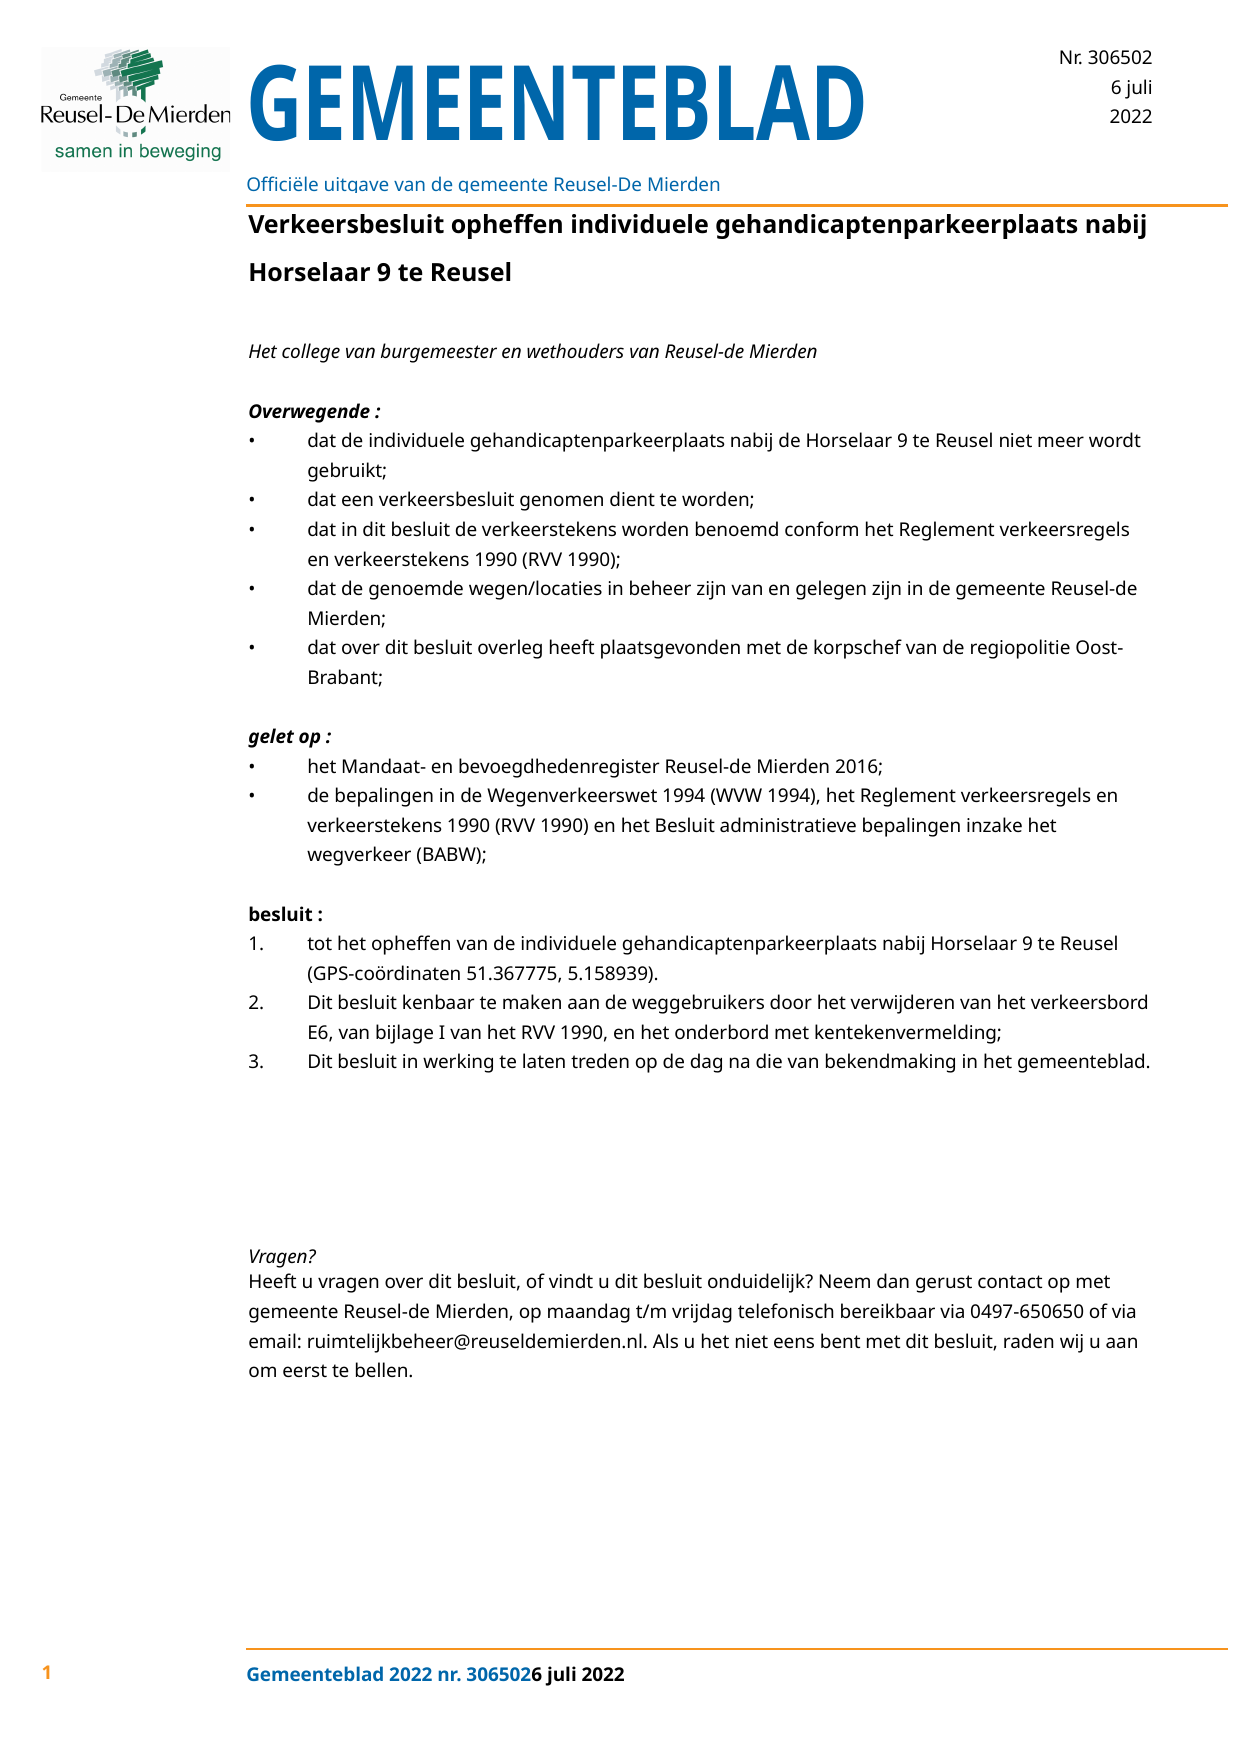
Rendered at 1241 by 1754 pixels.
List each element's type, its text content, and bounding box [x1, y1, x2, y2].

list het Mandaat- en bevoegdhedenregister Reusel-de Mierden 2016; [248, 753, 1152, 778]
list de bepalingen in de Wegenverkeerswet 1994 (WVW 1994), het Reglement verkeersregels en verkeerstekens 1990 (RVV 1990) en het Besluit administratieve bepalingen inzake het wegverkeer (BABW); [248, 782, 1152, 867]
list Dit besluit in werking te laten treden op de dag na die van bekendmaking in het gemeenteblad. [248, 1049, 1152, 1074]
list dat een verkeersbesluit genomen dient te worden; [248, 487, 1152, 512]
list Dit besluit kenbaar te maken aan de weggebruikers door het verwijderen van het verkeersbord E6, van bijlage I van het RVV 1990, en het onderbord met kentekenvermelding; [248, 989, 1152, 1045]
list dat over dit besluit overleg heeft plaatsgevonden met de korpschef van de regiopolitie Oost-Brabant; [248, 634, 1152, 690]
text gelet op : [248, 723, 1152, 749]
list dat in dit besluit de verkeerstekens worden benoemd conform het Reglement verkeersregels en verkeerstekens 1990 (RVV 1990); [248, 516, 1152, 571]
list tot het opheffen van de individuele gehandicaptenparkeerplaats nabij Horselaar 9 te Reusel (GPS-coördinaten 51.367775, 5.158939). [248, 930, 1152, 986]
text Heeft u vragen over dit besluit, of vindt u dit besluit onduidelijk? Neem dan gerust contact op met gemeente Reusel-de Mierden, op maandag t/m vrijdag telefonisch bereikbaar via 0497-650650 of via email: ruimtelijkbeheer@reuseldemierden.nl. Als u het niet eens bent met dit besluit, raden wij u aan om eerst te bellen. [248, 1269, 1152, 1383]
text Verkeersbesluit opheffen individuele gehandicaptenparkeerplaats nabij Horselaar 9 te Reusel [248, 207, 1152, 288]
list dat de individuele gehandicaptenparkeerplaats nabij de Horselaar 9 te Reusel niet meer wordt gebruikt; [248, 427, 1152, 483]
text besluit : [248, 901, 1152, 926]
picture [41, 47, 231, 172]
text Het college van burgemeester en wethouders van Reusel-de Mierden [248, 339, 1152, 364]
text Vragen? [248, 1243, 1152, 1269]
list dat de genoemde wegen/locaties in beheer zijn van en gelegen zijn in de gemeente Reusel-de Mierden; [248, 575, 1152, 631]
text Overwegende : [248, 398, 1152, 423]
